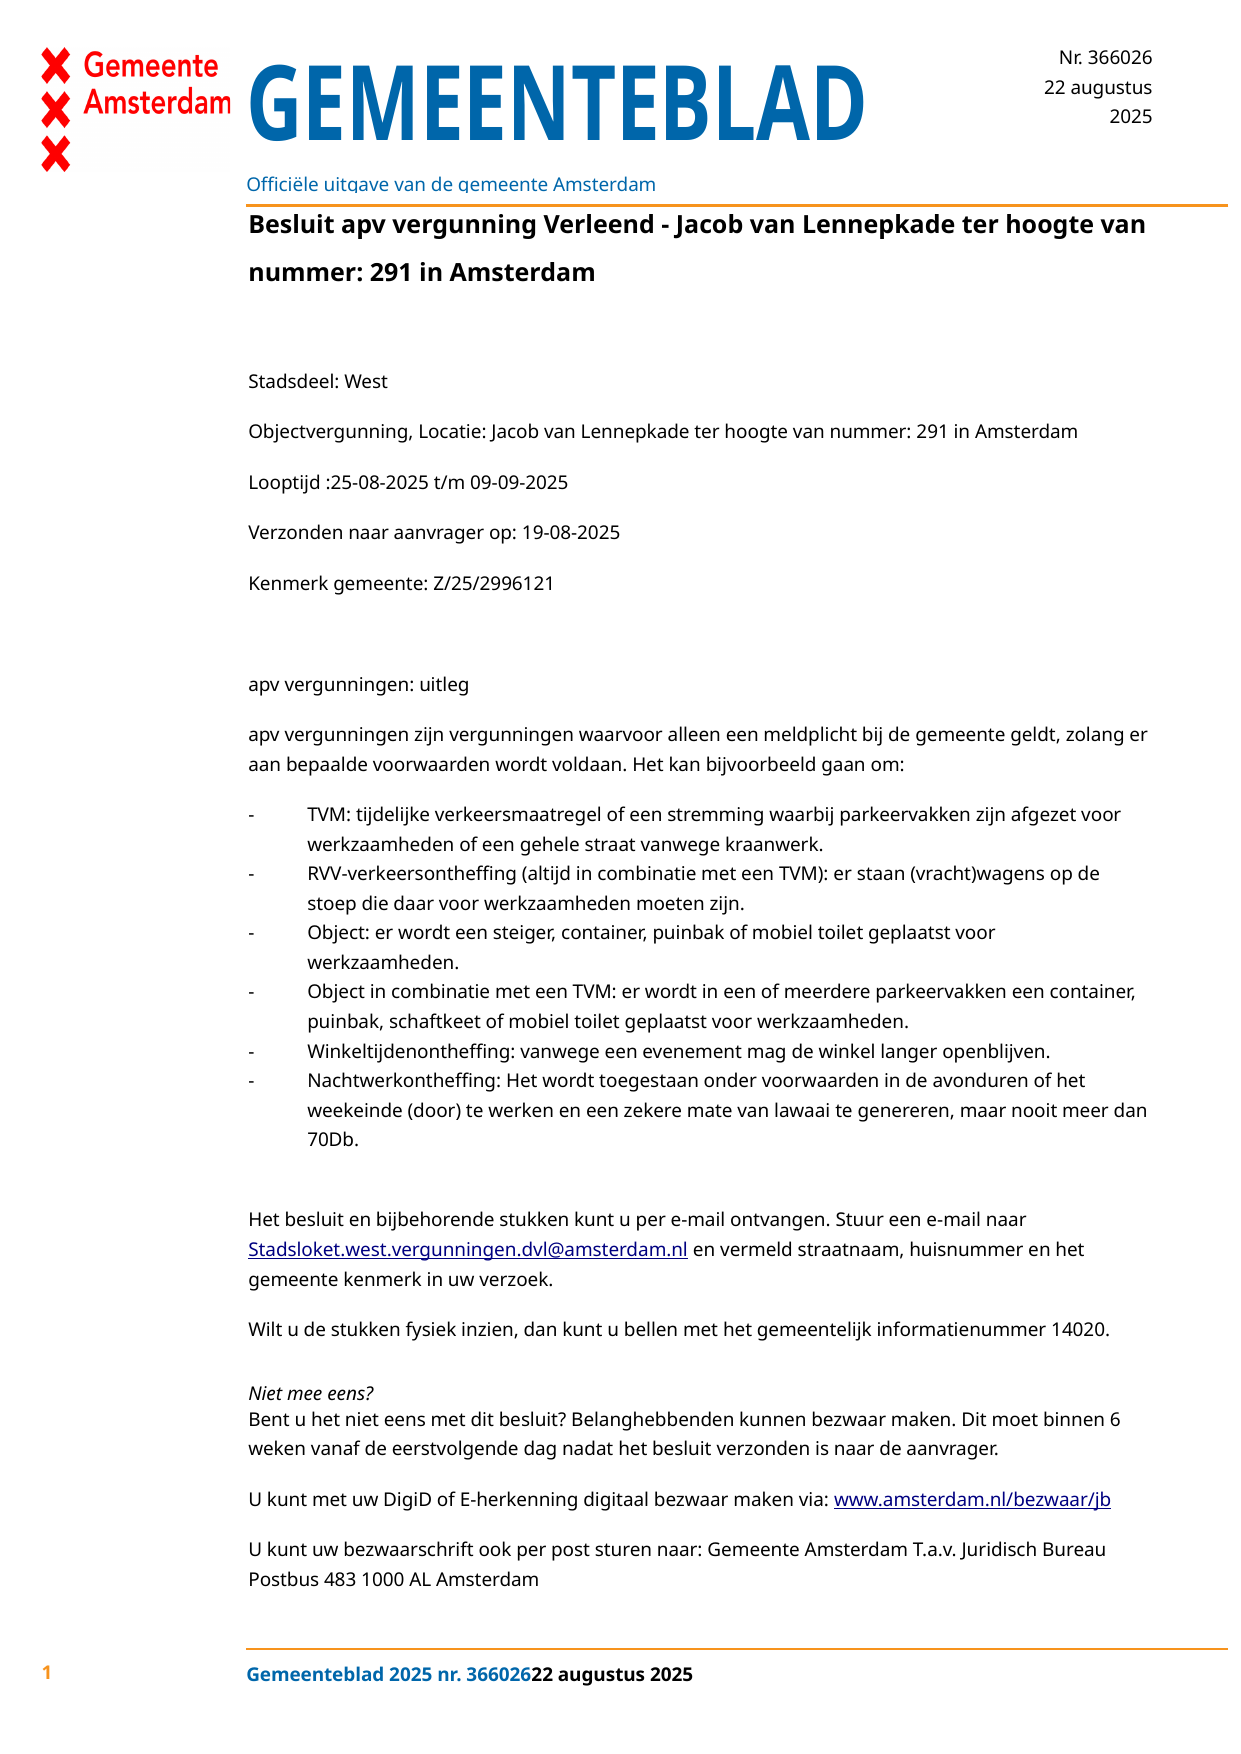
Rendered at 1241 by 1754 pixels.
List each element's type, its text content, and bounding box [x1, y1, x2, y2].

text apv vergunningen: uitleg [248, 671, 1152, 697]
picture [41, 47, 231, 172]
text Bent u het niet eens met dit besluit? Belanghebbenden kunnen bezwaar maken. Dit moet binnen 6 weken vanaf de eerstvolgende dag nadat het besluit verzonden is naar de aanvrager. [248, 1406, 1152, 1461]
list RVV-verkeersontheffing (altijd in combinatie met een TVM): er staan (vracht)wagens op de stoep die daar voor werkzaamheden moeten zijn. [248, 860, 1152, 916]
text Verzonden naar aanvrager op: 19-08-2025 [248, 519, 1152, 545]
text Wilt u de stukken fysiek inzien, dan kunt u bellen met het gemeentelijk informatienummer 14020. [248, 1316, 1152, 1342]
text U kunt met uw DigiD of E-herkenning digitaal bezwaar maken via: www.amsterdam.nl/bezwaar/jb [248, 1486, 1152, 1512]
list Nachtwerkontheffing: Het wordt toegestaan onder voorwaarden in de avonduren of het weekeinde (door) te werken en een zekere mate van lawaai te genereren, maar nooit meer dan 70Db. [248, 1067, 1152, 1152]
text Besluit apv vergunning Verleend - Jacob van Lennepkade ter hoogte van nummer: 291 in Amsterdam [248, 207, 1152, 288]
text U kunt uw bezwaarschrift ook per post sturen naar: Gemeente Amsterdam T.a.v. Juridisch Bureau Postbus 483 1000 AL Amsterdam [248, 1536, 1152, 1592]
text Het besluit en bijbehorende stukken kunt u per e-mail ontvangen. Stuur een e-mail naar Stadsloket.west.vergunningen.dvl@amsterdam.nl en vermeld straatnaam, huisnummer en het gemeente kenmerk in uw verzoek. [248, 1207, 1152, 1292]
list Winkeltijdenontheffing: vanwege een evenement mag de winkel langer openblijven. [248, 1038, 1152, 1064]
list Object in combinatie met een TVM: er wordt in een of meerdere parkeervakken een container, puinbak, schaftkeet of mobiel toilet geplaatst voor werkzaamheden. [248, 979, 1152, 1034]
text Objectvergunning, Locatie: Jacob van Lennepkade ter hoogte van nummer: 291 in Amsterdam [248, 419, 1152, 444]
text Stadsdeel: West [248, 368, 1152, 394]
text apv vergunningen zijn vergunningen waarvoor alleen een meldplicht bij de gemeente geldt, zolang er aan bepaalde voorwaarden wordt voldaan. Het kan bijvoorbeeld gaan om: [248, 721, 1152, 777]
text Looptijd :25-08-2025 t/m 09-09-2025 [248, 469, 1152, 495]
text Niet mee eens? [248, 1380, 1152, 1406]
text Kenmerk gemeente: Z/25/2996121 [248, 570, 1152, 596]
list Object: er wordt een steiger, container, puinbak of mobiel toilet geplaatst voor werkzaamheden. [248, 919, 1152, 975]
list TVM: tijdelijke verkeersmaatregel of een stremming waarbij parkeervakken zijn afgezet voor werkzaamheden of een gehele straat vanwege kraanwerk. [248, 801, 1152, 857]
